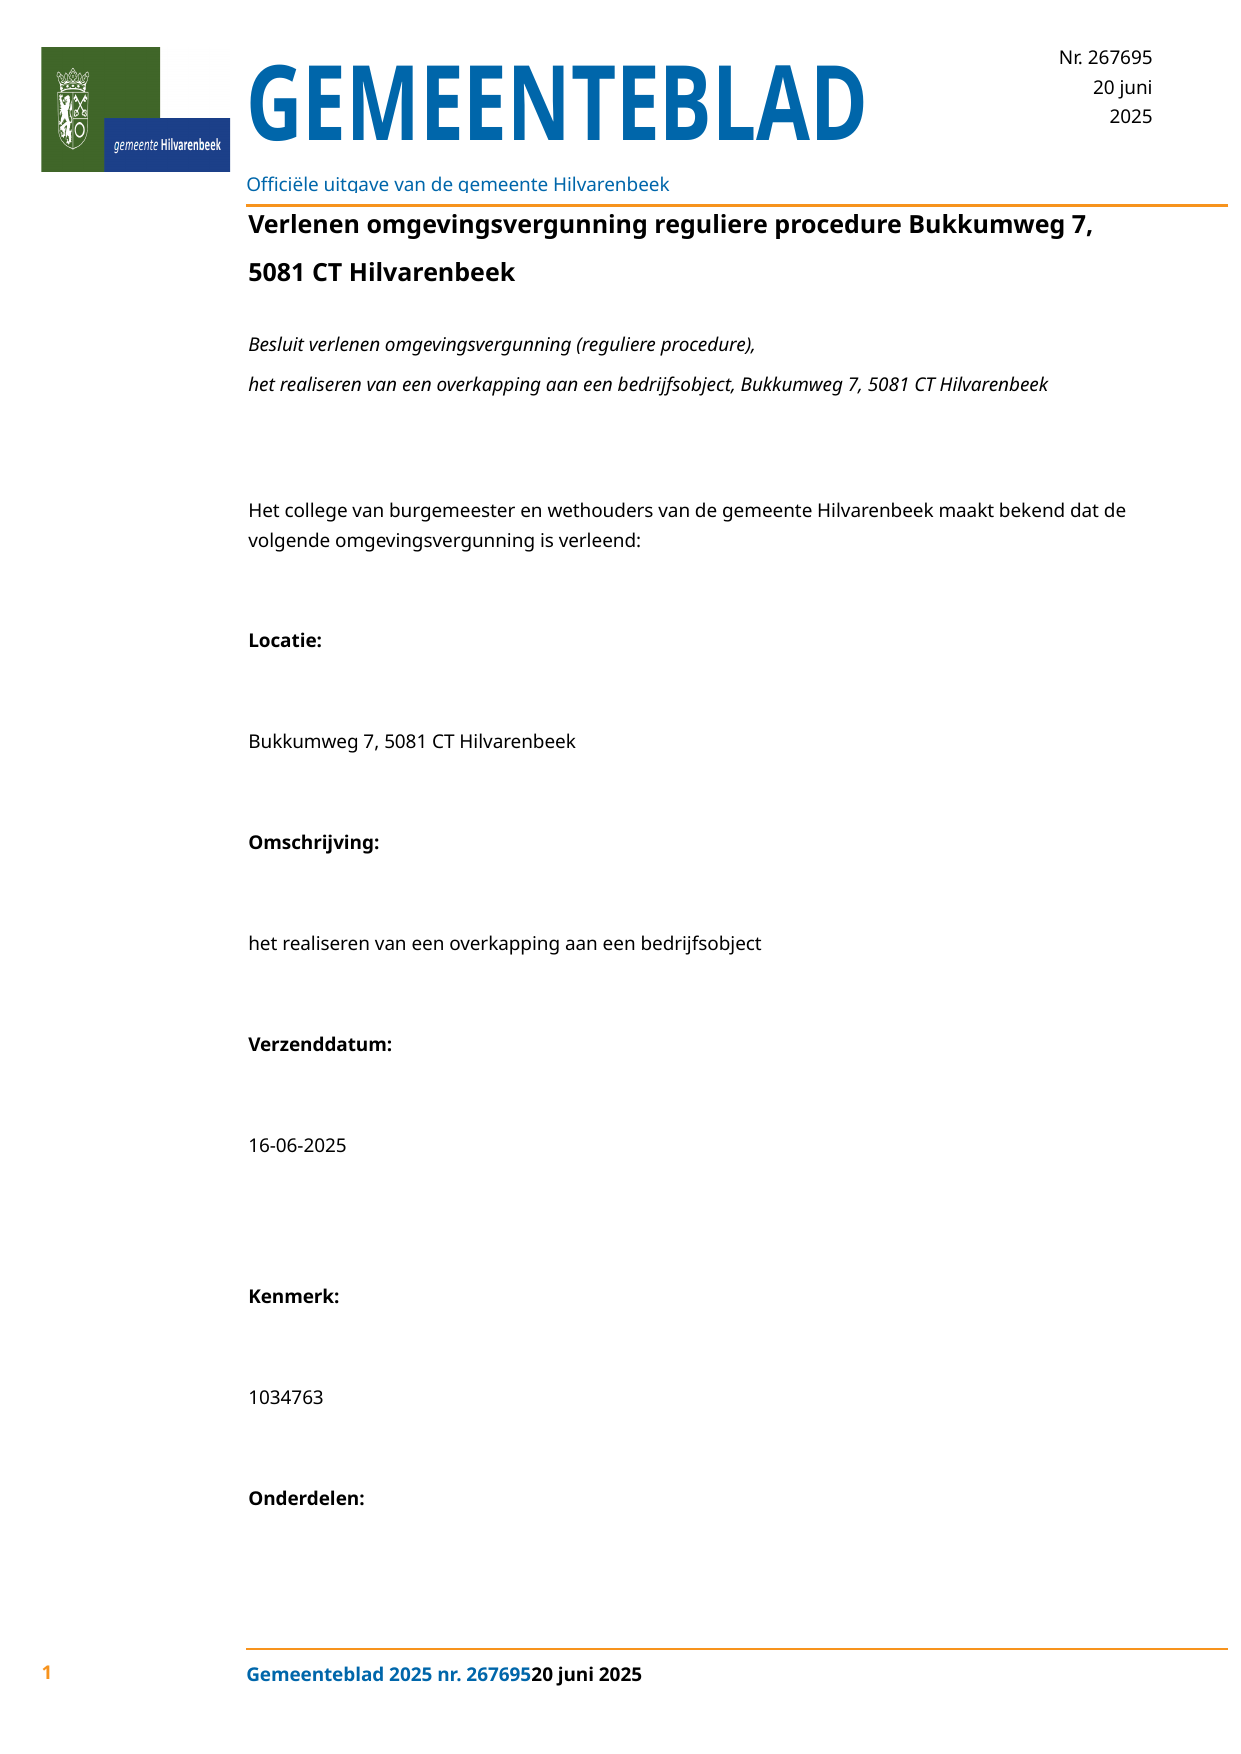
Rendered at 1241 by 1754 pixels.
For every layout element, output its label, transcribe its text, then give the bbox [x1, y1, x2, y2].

picture [41, 47, 231, 172]
text Besluit verlenen omgevingsvergunning (reguliere procedure), [248, 331, 1152, 357]
text Kenmerk: [248, 1283, 1152, 1309]
text Locatie: [248, 628, 1152, 653]
text Verzenddatum: [248, 1031, 1152, 1057]
text Onderdelen: [248, 1485, 1152, 1511]
text Omschrijving: [248, 829, 1152, 855]
text 16-06-2025 [248, 1132, 1152, 1158]
text het realiseren van een overkapping aan een bedrijfsobject, Bukkumweg 7, 5081 CT Hilvarenbeek [248, 371, 1152, 396]
text 1034763 [248, 1384, 1152, 1410]
text Het college van burgemeester en wethouders van de gemeente Hilvarenbeek maakt bekend dat de volgende omgevingsvergunning is verleend: [248, 497, 1152, 553]
text Bukkumweg 7, 5081 CT Hilvarenbeek [248, 728, 1152, 754]
text Verlenen omgevingsvergunning reguliere procedure Bukkumweg 7, 5081 CT Hilvarenbeek [248, 207, 1152, 288]
text het realiseren van een overkapping aan een bedrijfsobject [248, 930, 1152, 956]
